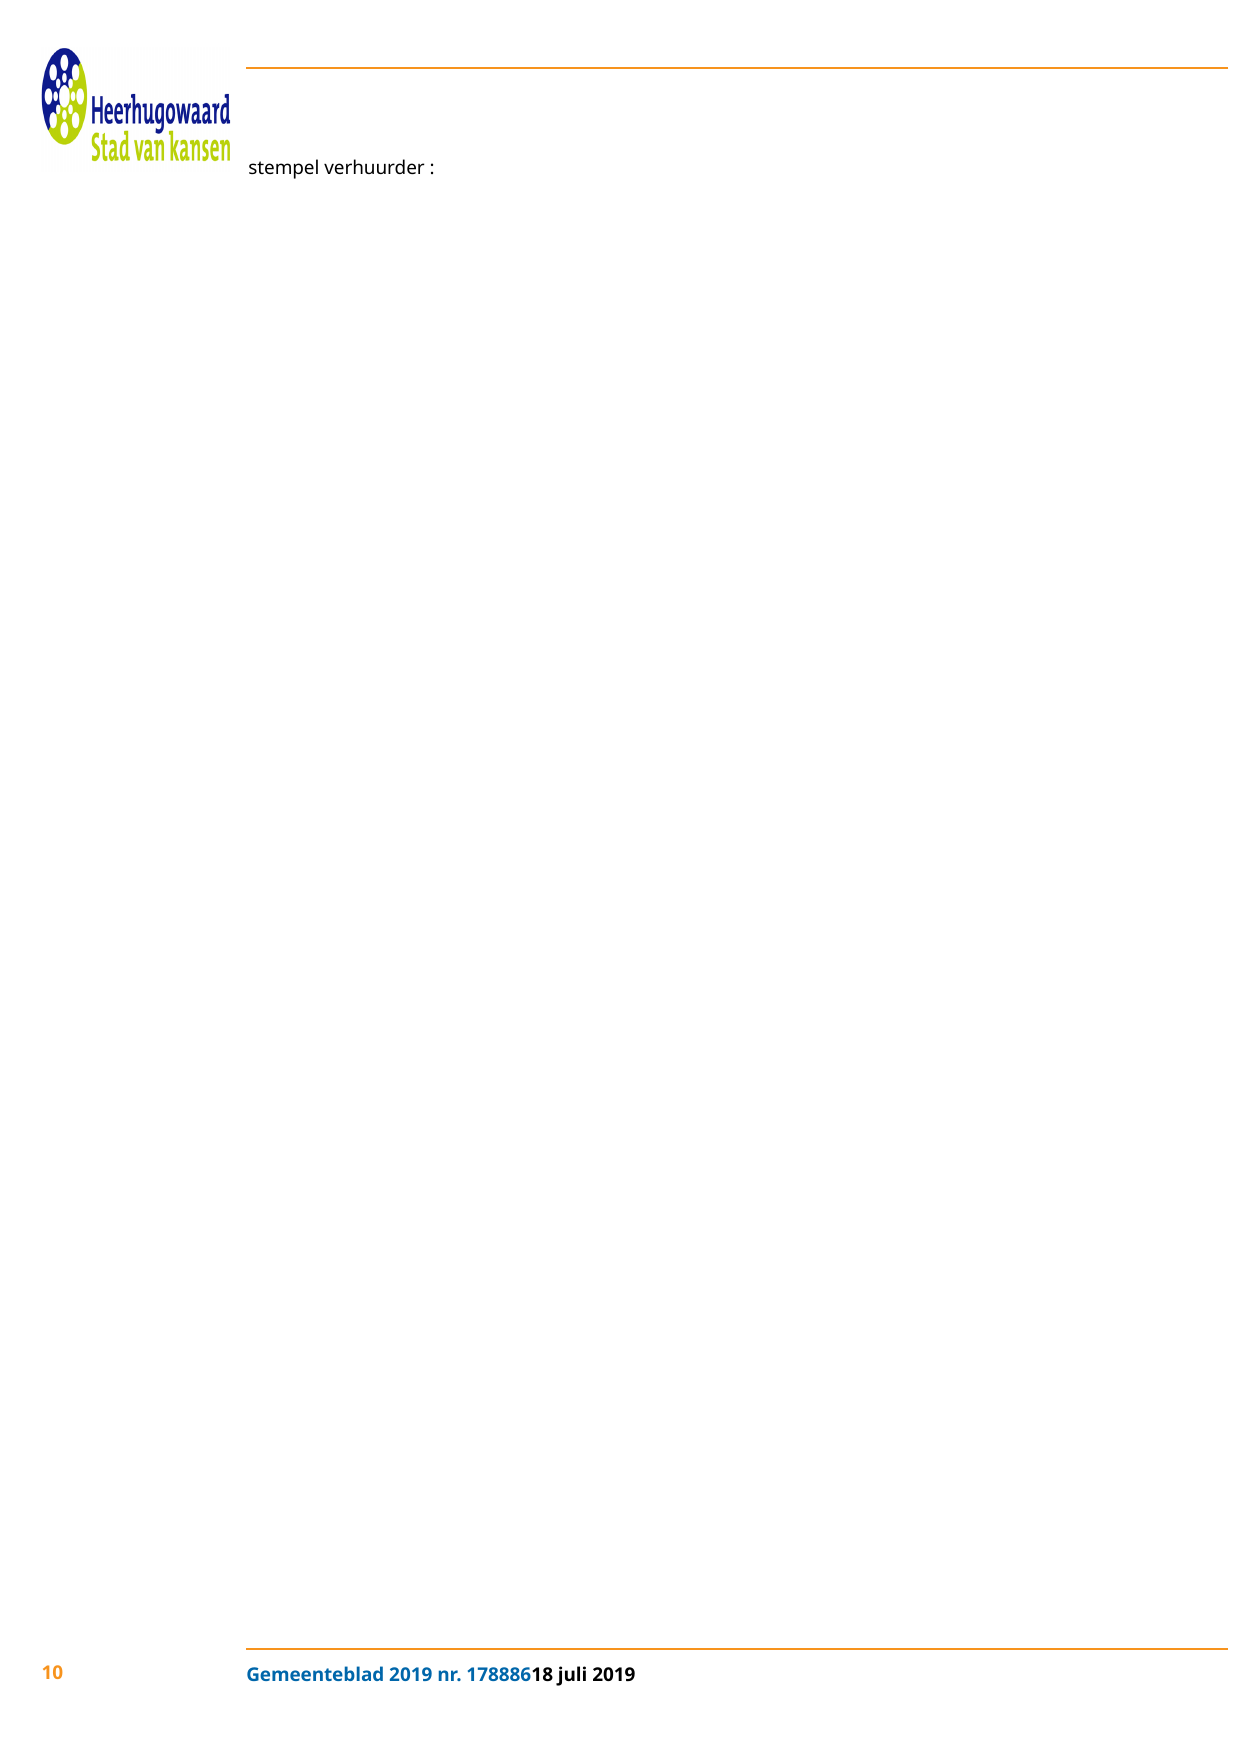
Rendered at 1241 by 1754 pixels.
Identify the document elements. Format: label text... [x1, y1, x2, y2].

text stempel verhuurder : [248, 154, 1152, 180]
picture [41, 47, 231, 172]
